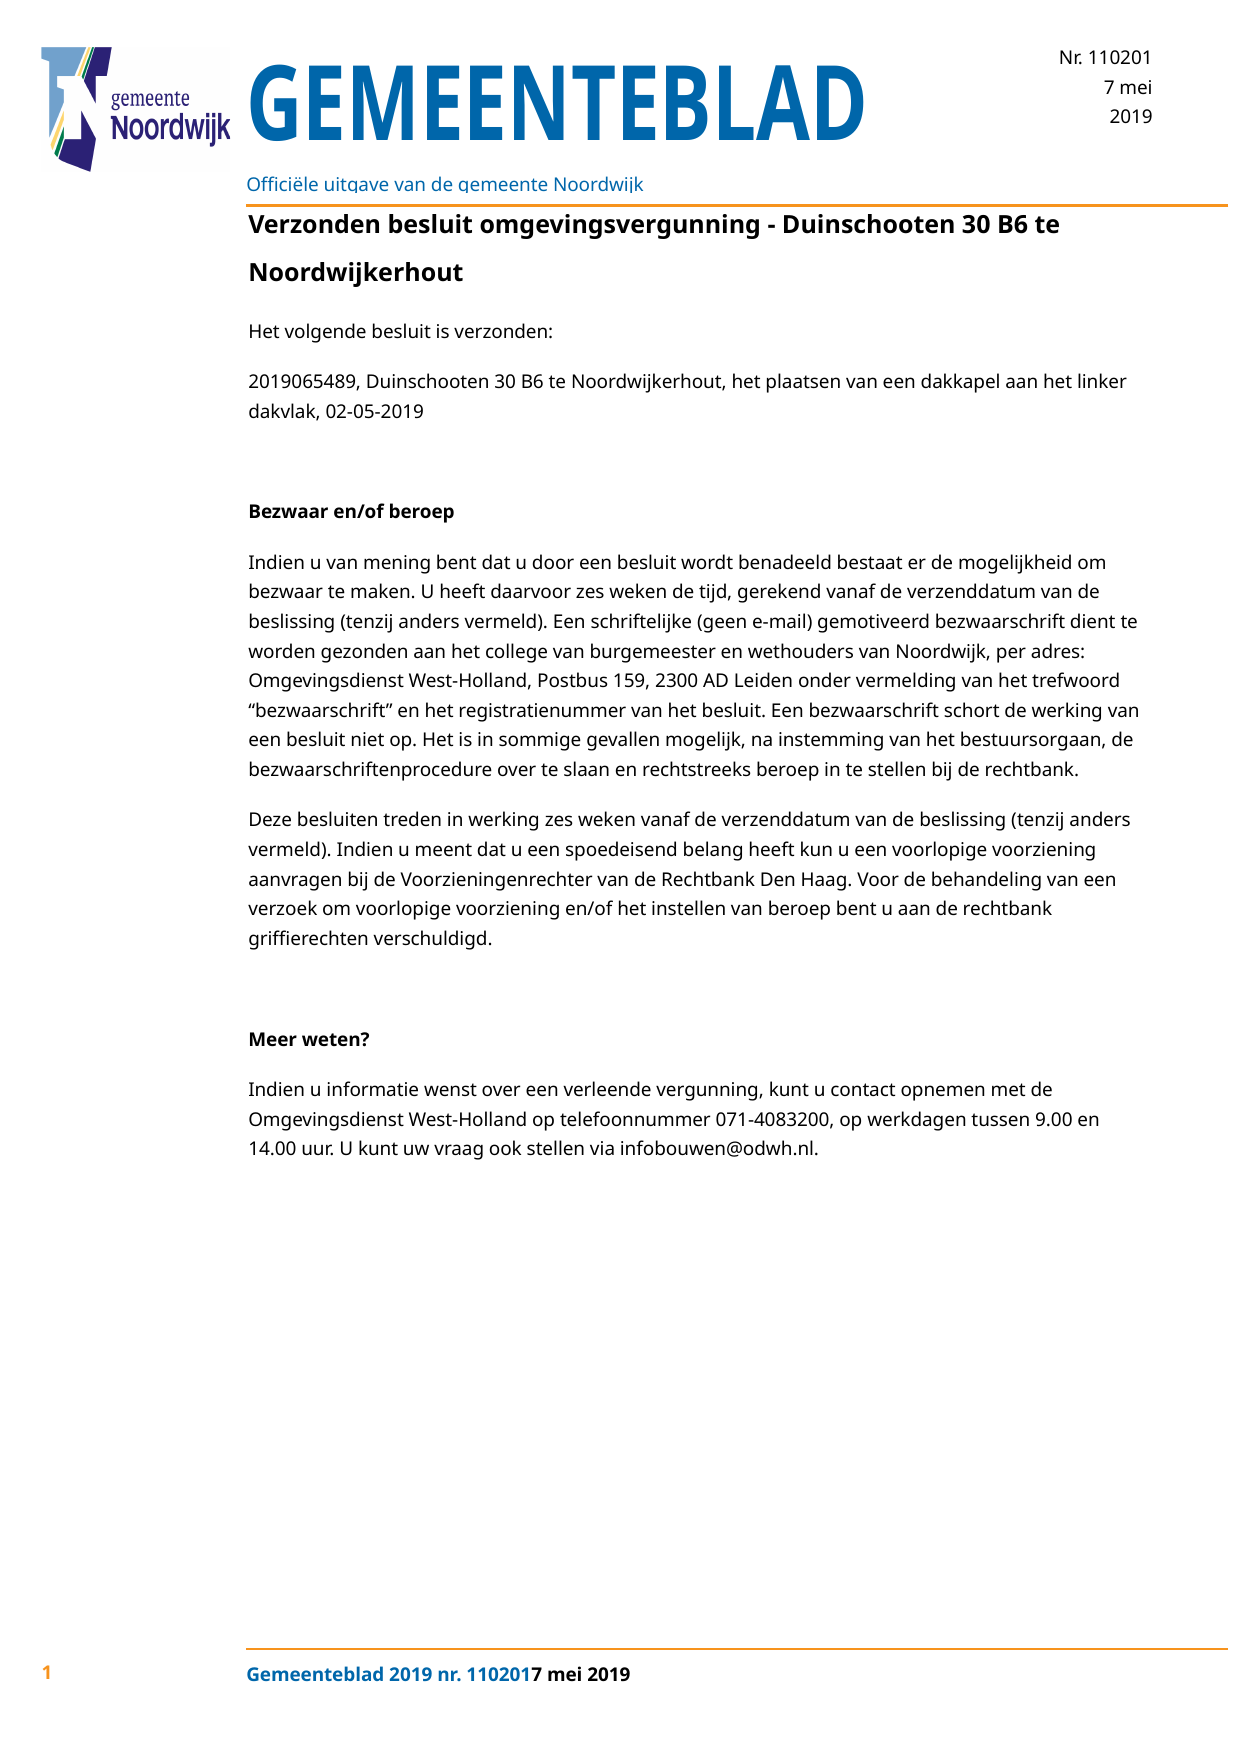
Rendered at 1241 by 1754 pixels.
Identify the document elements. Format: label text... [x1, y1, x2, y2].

text Bezwaar en/of beroep [248, 499, 1152, 524]
text Indien u informatie wenst over een verleende vergunning, kunt u contact opnemen met de Omgevingsdienst West-Holland op telefoonnummer 071-4083200, op werkdagen tussen 9.00 en 14.00 uur. U kunt uw vraag ook stellen via infobouwen@odwh.nl. [248, 1076, 1152, 1161]
text Verzonden besluit omgevingsvergunning - Duinschooten 30 B6 te Noordwijkerhout [248, 207, 1152, 288]
text Het volgende besluit is verzonden: [248, 318, 1152, 344]
picture [41, 47, 231, 172]
text Meer weten? [248, 1026, 1152, 1052]
text Deze besluiten treden in werking zes weken vanaf de verzenddatum van de beslissing (tenzij anders vermeld). Indien u meent dat u een spoedeisend belang heeft kun u een voorlopige voorziening aanvragen bij de Voorzieningenrechter van de Rechtbank Den Haag. Voor de behandeling van een verzoek om voorlopige voorziening en/of het instellen van beroep bent u aan de rechtbank griffierechten verschuldigd. [248, 807, 1152, 951]
text Indien u van mening bent dat u door een besluit wordt benadeeld bestaat er de mogelijkheid om bezwaar te maken. U heeft daarvoor zes weken de tijd, gerekend vanaf de verzenddatum van de beslissing (tenzij anders vermeld). Een schriftelijke (geen e-mail) gemotiveerd bezwaarschrift dient te worden gezonden aan het college van burgemeester en wethouders van Noordwijk, per adres: Omgevingsdienst West-Holland, Postbus 159, 2300 AD Leiden onder vermelding van het trefwoord “bezwaarschrift” en het registratienummer van het besluit. Een bezwaarschrift schort de werking van een besluit niet op. Het is in sommige gevallen mogelijk, na instemming van het bestuursorgaan, de bezwaarschriftenprocedure over te slaan en rechtstreeks beroep in te stellen bij de rechtbank. [248, 549, 1152, 782]
text 2019065489, Duinschooten 30 B6 te Noordwijkerhout, het plaatsen van een dakkapel aan het linker dakvlak, 02-05-2019 [248, 368, 1152, 424]
